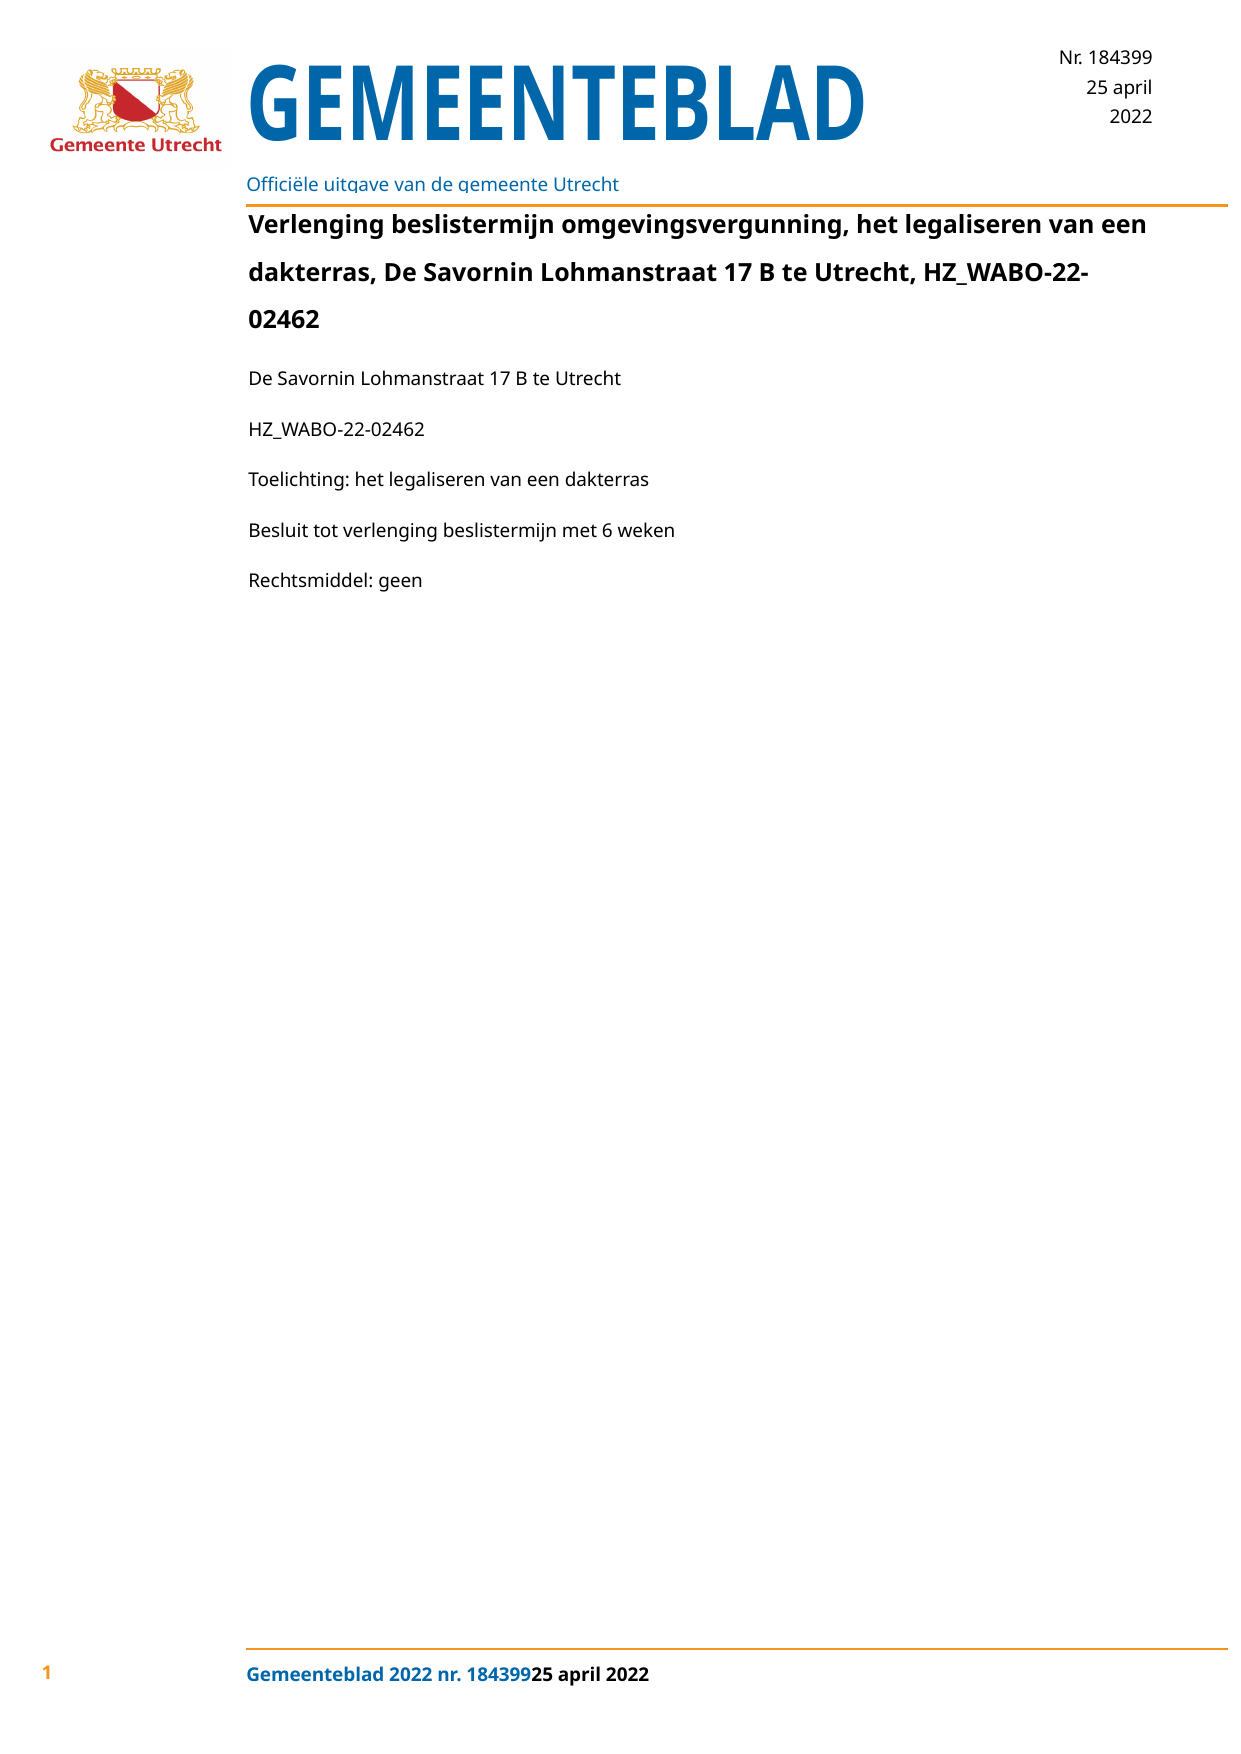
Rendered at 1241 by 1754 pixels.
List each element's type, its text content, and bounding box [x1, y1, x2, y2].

text De Savornin Lohmanstraat 17 B te Utrecht [248, 366, 1152, 391]
text Besluit tot verlenging beslistermijn met 6 weken [248, 517, 1152, 542]
text Toelichting: het legaliseren van een dakterras [248, 466, 1152, 492]
text Verlenging beslistermijn omgevingsvergunning, het legaliseren van een dakterras, De Savornin Lohmanstraat 17 B te Utrecht, HZ_WABO-22-02462 [248, 207, 1152, 336]
text Rechtsmiddel: geen [248, 567, 1152, 593]
picture [41, 47, 231, 172]
text HZ_WABO-22-02462 [248, 416, 1152, 442]
